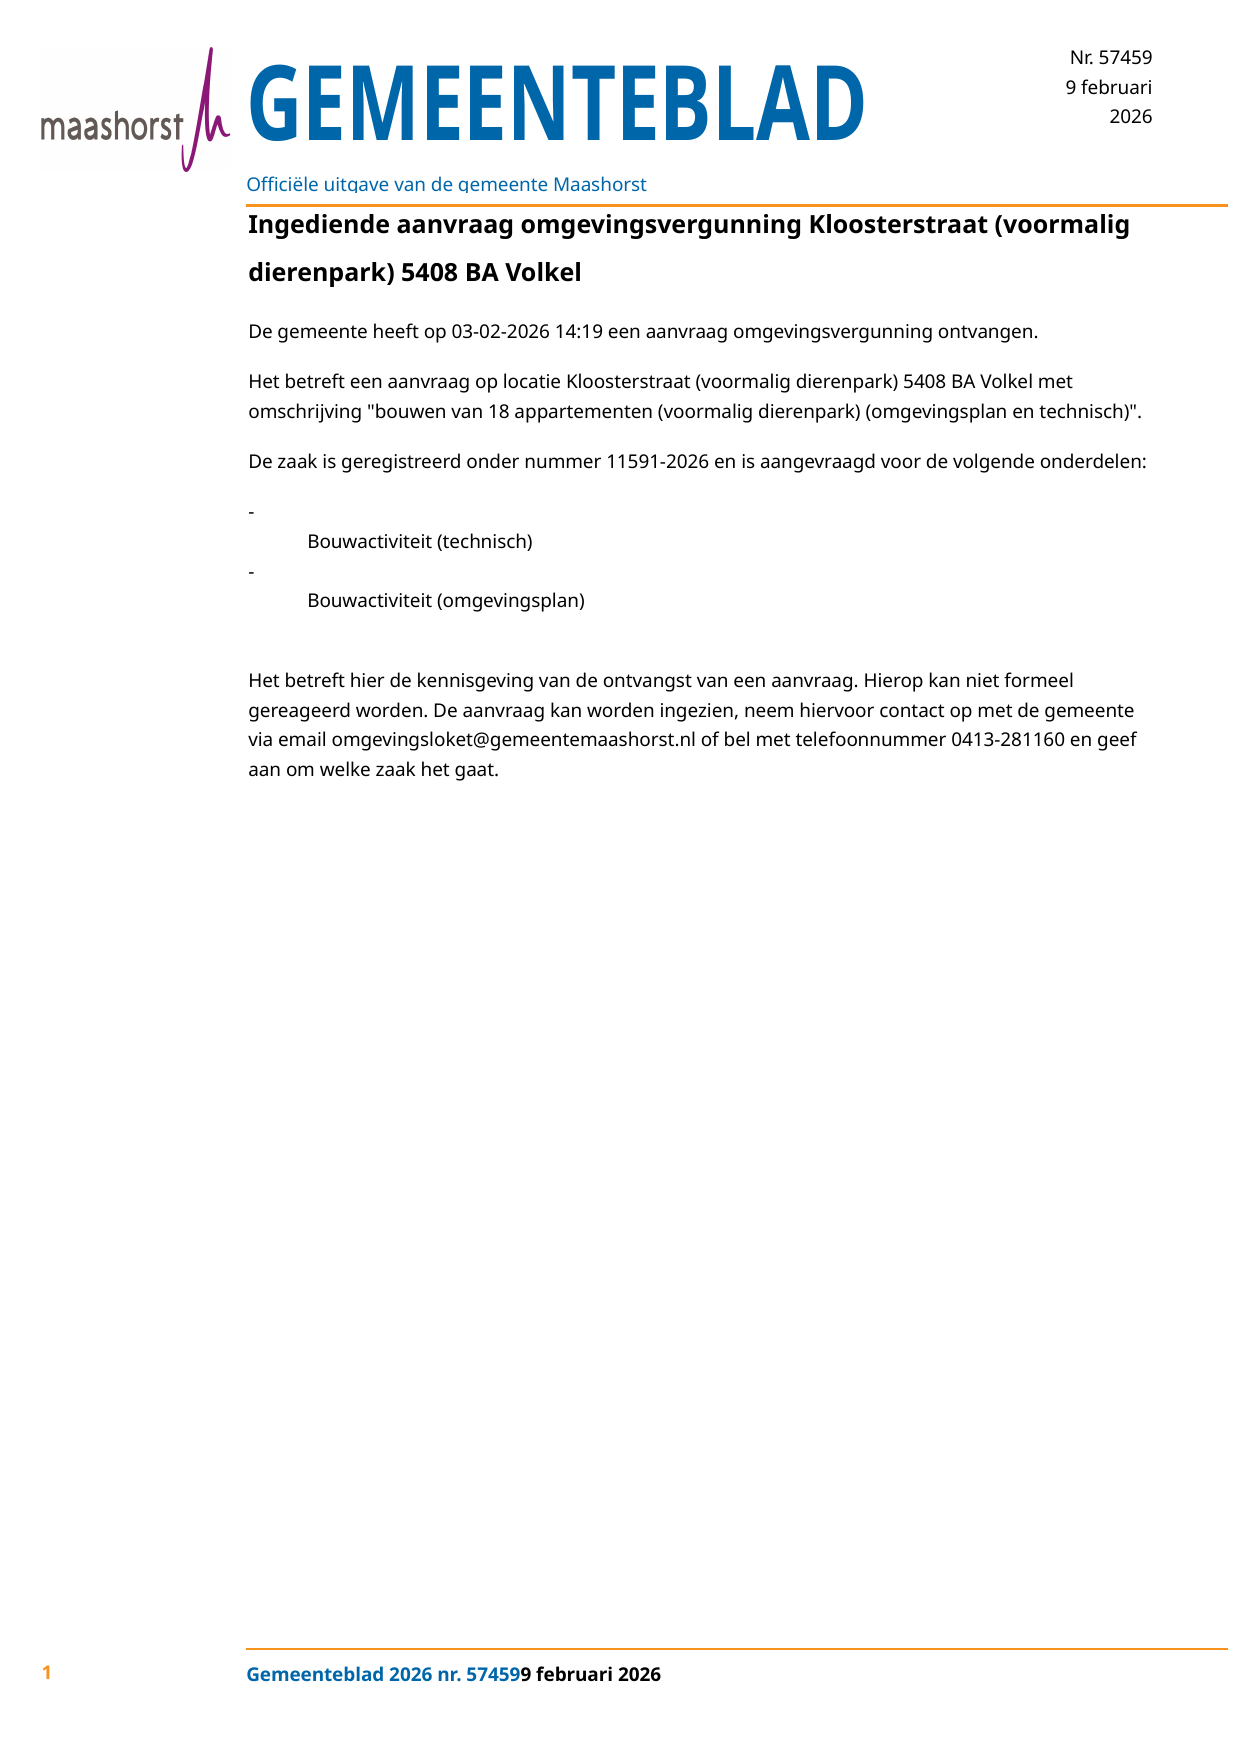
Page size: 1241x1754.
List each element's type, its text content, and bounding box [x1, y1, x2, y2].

text Ingediende aanvraag omgevingsvergunning Kloosterstraat (voormalig dierenpark) 5408 BA Volkel [248, 207, 1152, 288]
list Bouwactiviteit (technisch) [248, 528, 1152, 554]
text De gemeente heeft op 03-02-2026 14:19 een aanvraag omgevingsvergunning ontvangen. [248, 318, 1152, 344]
list Bouwactiviteit (omgevingsplan) [248, 587, 1152, 613]
text De zaak is geregistreerd onder nummer 11591-2026 en is aangevraagd voor de volgende onderdelen: [248, 448, 1152, 474]
text Het betreft hier de kennisgeving van de ontvangst van een aanvraag. Hierop kan niet formeel gereageerd worden. De aanvraag kan worden ingezien, neem hiervoor contact op met de gemeente via email omgevingsloket@gemeentemaashorst.nl of bel met telefoonnummer 0413-281160 en geef aan om welke zaak het gaat. [248, 667, 1152, 782]
picture [41, 47, 231, 172]
text Het betreft een aanvraag op locatie Kloosterstraat (voormalig dierenpark) 5408 BA Volkel met omschrijving "bouwen van 18 appartementen (voormalig dierenpark) (omgevingsplan en technisch)". [248, 368, 1152, 424]
